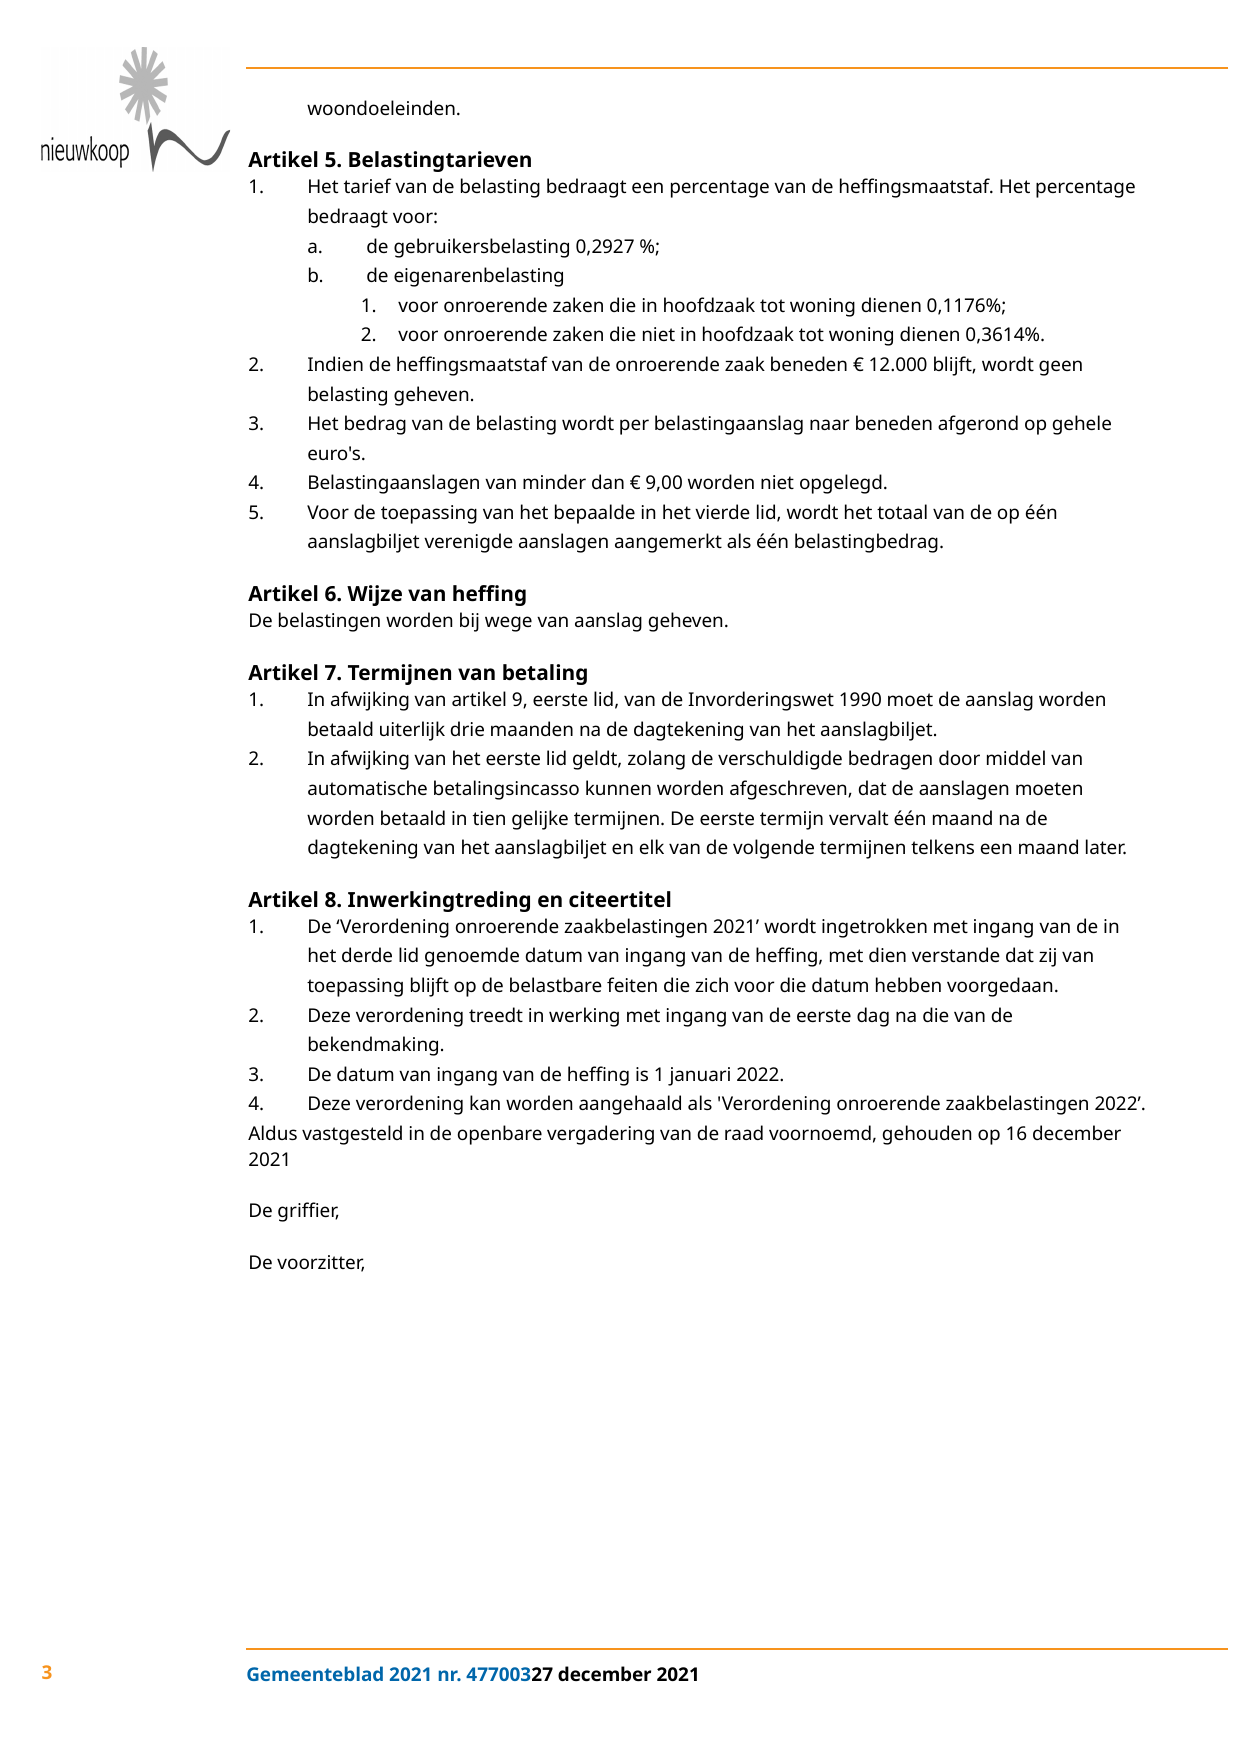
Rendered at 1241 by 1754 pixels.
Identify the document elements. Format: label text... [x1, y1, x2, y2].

list de gebruikersbelasting 0,2927 %; [307, 233, 1152, 258]
list De ‘Verordening onroerende zaakbelastingen 2021’ wordt ingetrokken met ingang van de in het derde lid genoemde datum van ingang van de heffing, met dien verstande dat zij van toepassing blijft op de belastbare feiten die zich voor die datum hebben voorgedaan. [248, 913, 1152, 998]
text Artikel 7. Termijnen van betaling [248, 658, 1152, 686]
list Voor de toepassing van het bepaalde in het vierde lid, wordt het totaal van de op één aanslagbiljet verenigde aanslagen aangemerkt als één belastingbedrag. [248, 499, 1152, 554]
list woondoeleinden. [248, 95, 1152, 121]
text De griffier, [248, 1197, 1152, 1223]
picture [41, 47, 231, 172]
list Het bedrag van de belasting wordt per belastingaanslag naar beneden afgerond op gehele euro's. [248, 410, 1152, 466]
list De datum van ingang van de heffing is 1 januari 2022. [248, 1061, 1152, 1087]
list Indien de heffingsmaatstaf van de onroerende zaak beneden € 12.000 blijft, wordt geen belasting geheven. [248, 351, 1152, 406]
list Het tarief van de belasting bedraagt een percentage van de heffingsmaatstaf. Het percentage bedraagt voor: [248, 174, 1152, 229]
list voor onroerende zaken die niet in hoofdzaak tot woning dienen 0,3614%. [361, 322, 1152, 347]
text Artikel 5. Belastingtarieven [248, 145, 1152, 174]
text Aldus vastgesteld in de openbare vergadering van de raad voornoemd, gehouden op 16 december 2021 [248, 1120, 1152, 1172]
text Artikel 8. Inwerkingtreding en citeertitel [248, 885, 1152, 913]
list In afwijking van artikel 9, eerste lid, van de Invorderingswet 1990 moet de aanslag worden betaald uiterlijk drie maanden na de dagtekening van het aanslagbiljet. [248, 686, 1152, 742]
list de eigenarenbelasting [307, 262, 1152, 288]
text De belastingen worden bij wege van aanslag geheven. [248, 607, 1152, 633]
list Deze verordening kan worden aangehaald als 'Verordening onroerende zaakbelastingen 2022’. [248, 1091, 1152, 1116]
text De voorzitter, [248, 1249, 1152, 1274]
list voor onroerende zaken die in hoofdzaak tot woning dienen 0,1176%; [361, 292, 1152, 318]
list In afwijking van het eerste lid geldt, zolang de verschuldigde bedragen door middel van automatische betalingsincasso kunnen worden afgeschreven, dat de aanslagen moeten worden betaald in tien gelijke termijnen. De eerste termijn vervalt één maand na de dagtekening van het aanslagbiljet en elk van de volgende termijnen telkens een maand later. [248, 746, 1152, 860]
list Belastingaanslagen van minder dan € 9,00 worden niet opgelegd. [248, 469, 1152, 495]
text Artikel 6. Wijze van heffing [248, 579, 1152, 607]
list Deze verordening treedt in werking met ingang van de eerste dag na die van de bekendmaking. [248, 1002, 1152, 1057]
